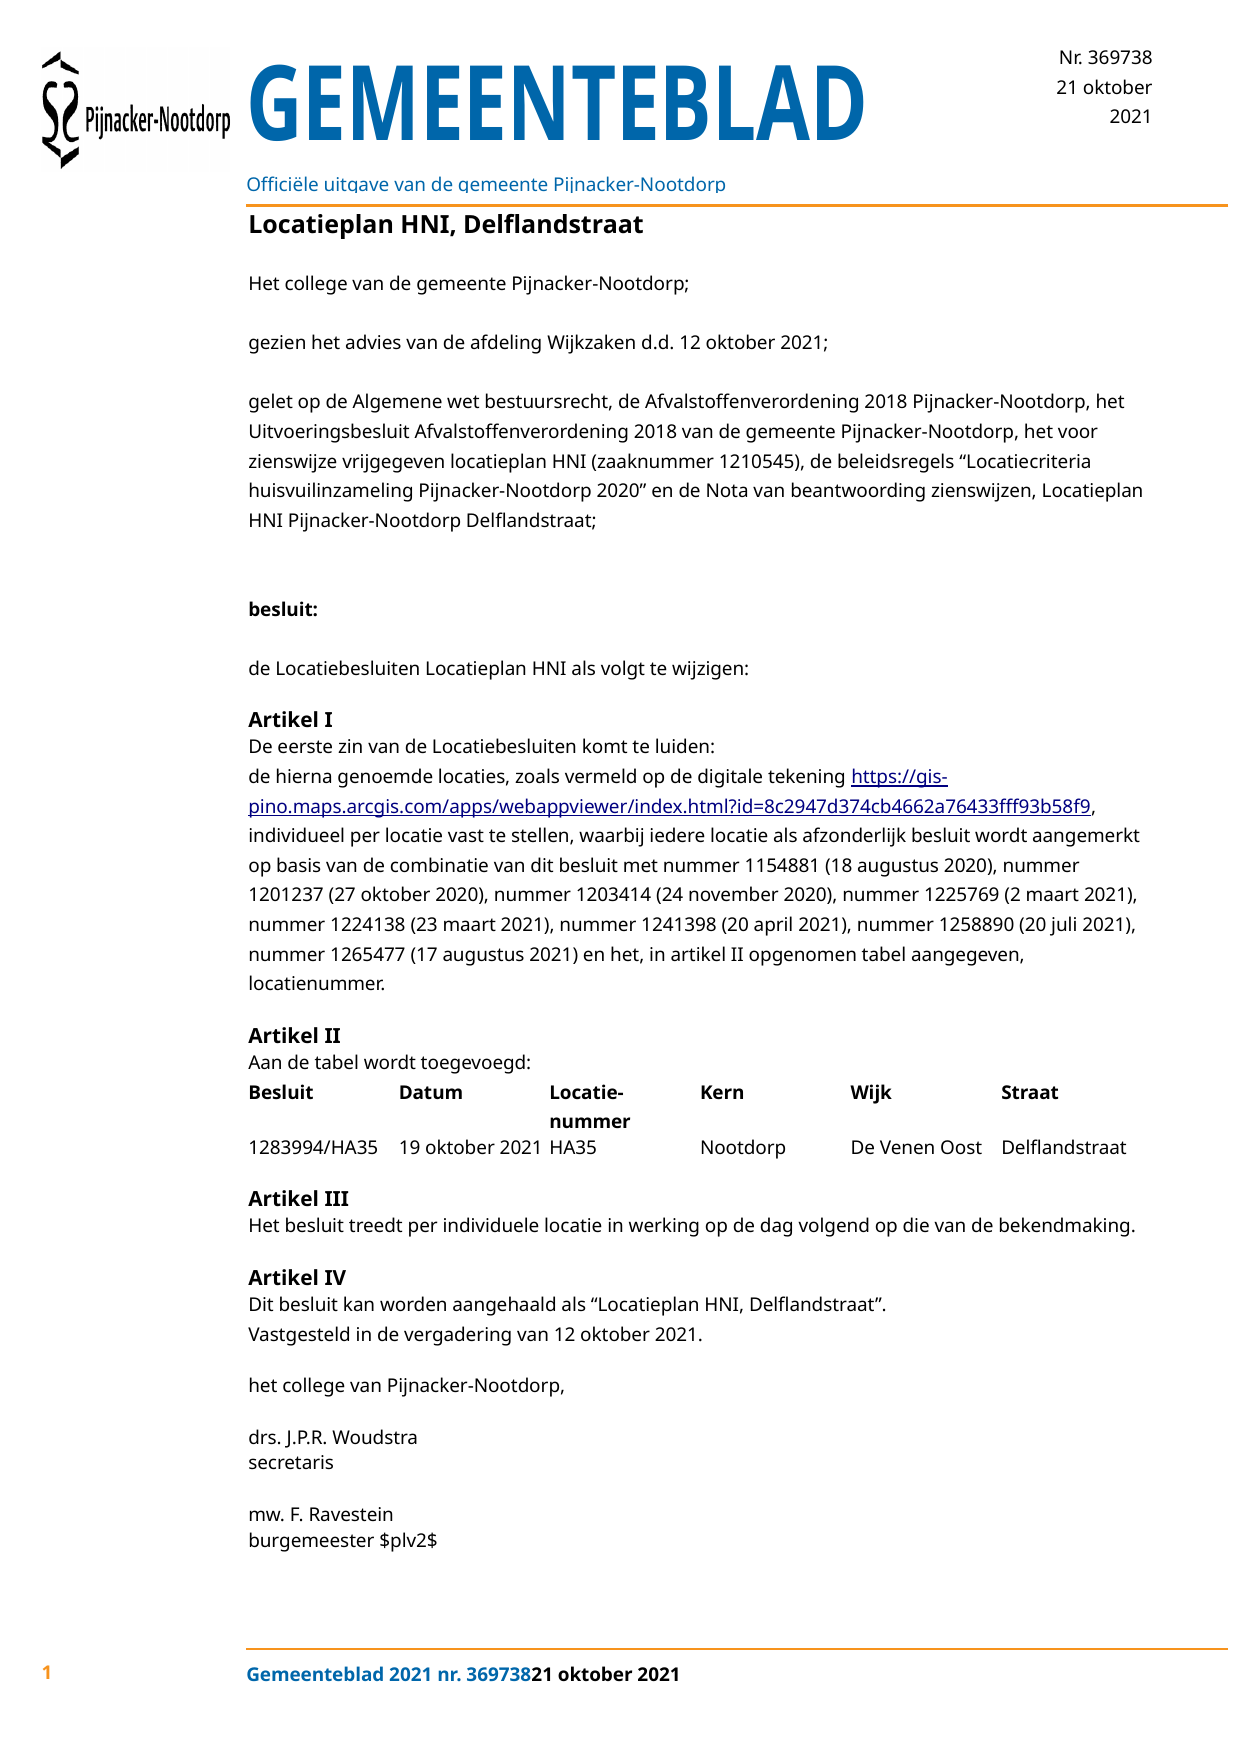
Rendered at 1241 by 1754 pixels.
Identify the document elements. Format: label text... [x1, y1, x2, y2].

picture [41, 47, 231, 172]
text besluit: [248, 596, 1152, 621]
text Artikel II [248, 1021, 1152, 1049]
text gelet op de Algemene wet bestuursrecht, de Afvalstoffenverordening 2018 Pijnacker-Nootdorp, het Uitvoeringsbesluit Afvalstoffenverordening 2018 van de gemeente Pijnacker-Nootdorp, het voor zienswijze vrijgegeven locatieplan HNI (zaaknummer 1210545), de beleidsregels “Locatiecriteria huisvuilinzameling Pijnacker-Nootdorp 2020” en de Nota van beantwoording zienswijzen, Locatieplan HNI Pijnacker-Nootdorp Delflandstraat; [248, 389, 1152, 533]
text het college van Pijnacker-Nootdorp, [248, 1372, 1152, 1398]
text de hierna genoemde locaties, zoals vermeld op de digitale tekening https://gis-pino.maps.arcgis.com/apps/webappviewer/index.html?id=8c2947d374cb4662a76433fff93b58f9, individueel per locatie vast te stellen, waarbij iedere locatie als afzonderlijk besluit wordt aangemerkt op basis van de combinatie van dit besluit met nummer 1154881 (18 augustus 2020), nummer 1201237 (27 oktober 2020), nummer 1203414 (24 november 2020), nummer 1225769 (2 maart 2021), nummer 1224138 (23 maart 2021), nummer 1241398 (20 april 2021), nummer 1258890 (20 juli 2021), nummer 1265477 (17 augustus 2021) en het, in artikel II opgenomen tabel aangegeven, locatienummer. [248, 763, 1152, 996]
table_header Besluit [248, 1079, 398, 1134]
table_cell Nootdorp [700, 1134, 850, 1160]
table_cell De Venen Oost [850, 1134, 1001, 1160]
table_cell HA35 [549, 1134, 700, 1160]
table_cell 19 oktober 2021 [399, 1134, 549, 1160]
text Artikel IV [248, 1263, 1152, 1291]
text Vastgesteld in de vergadering van 12 oktober 2021. [248, 1321, 1152, 1347]
text Locatieplan HNI, Delflandstraat [248, 207, 1152, 241]
text Artikel I [248, 705, 1152, 734]
text Aan de tabel wordt toegevoegd: [248, 1049, 1152, 1075]
table_cell Delflandstraat [1001, 1134, 1152, 1160]
text Het college van de gemeente Pijnacker-Nootdorp; [248, 270, 1152, 296]
table_header Datum [399, 1079, 549, 1134]
text mw. F. Ravestein [248, 1501, 1152, 1527]
text Het besluit treedt per individuele locatie in werking op de dag volgend op die van de bekendmaking. [248, 1212, 1152, 1238]
text Dit besluit kan worden aangehaald als “Locatieplan HNI, Delflandstraat”. [248, 1291, 1152, 1317]
text burgemeester $plv2$ [248, 1527, 1152, 1552]
table_cell 1283994/HA35 [248, 1134, 398, 1160]
table_header Straat [1001, 1079, 1152, 1134]
text De eerste zin van de Locatiebesluiten komt te luiden: [248, 734, 1152, 759]
table_header Kern [700, 1079, 850, 1134]
text de Locatiebesluiten Locatieplan HNI als volgt te wijzigen: [248, 655, 1152, 681]
text drs. J.P.R. Woudstra [248, 1424, 1152, 1449]
table_header Wijk [850, 1079, 1001, 1134]
table_header Locatie-nummer [549, 1079, 700, 1134]
text gezien het advies van de afdeling Wijkzaken d.d. 12 oktober 2021; [248, 329, 1152, 355]
text secretaris [248, 1449, 1152, 1475]
text Artikel III [248, 1184, 1152, 1212]
